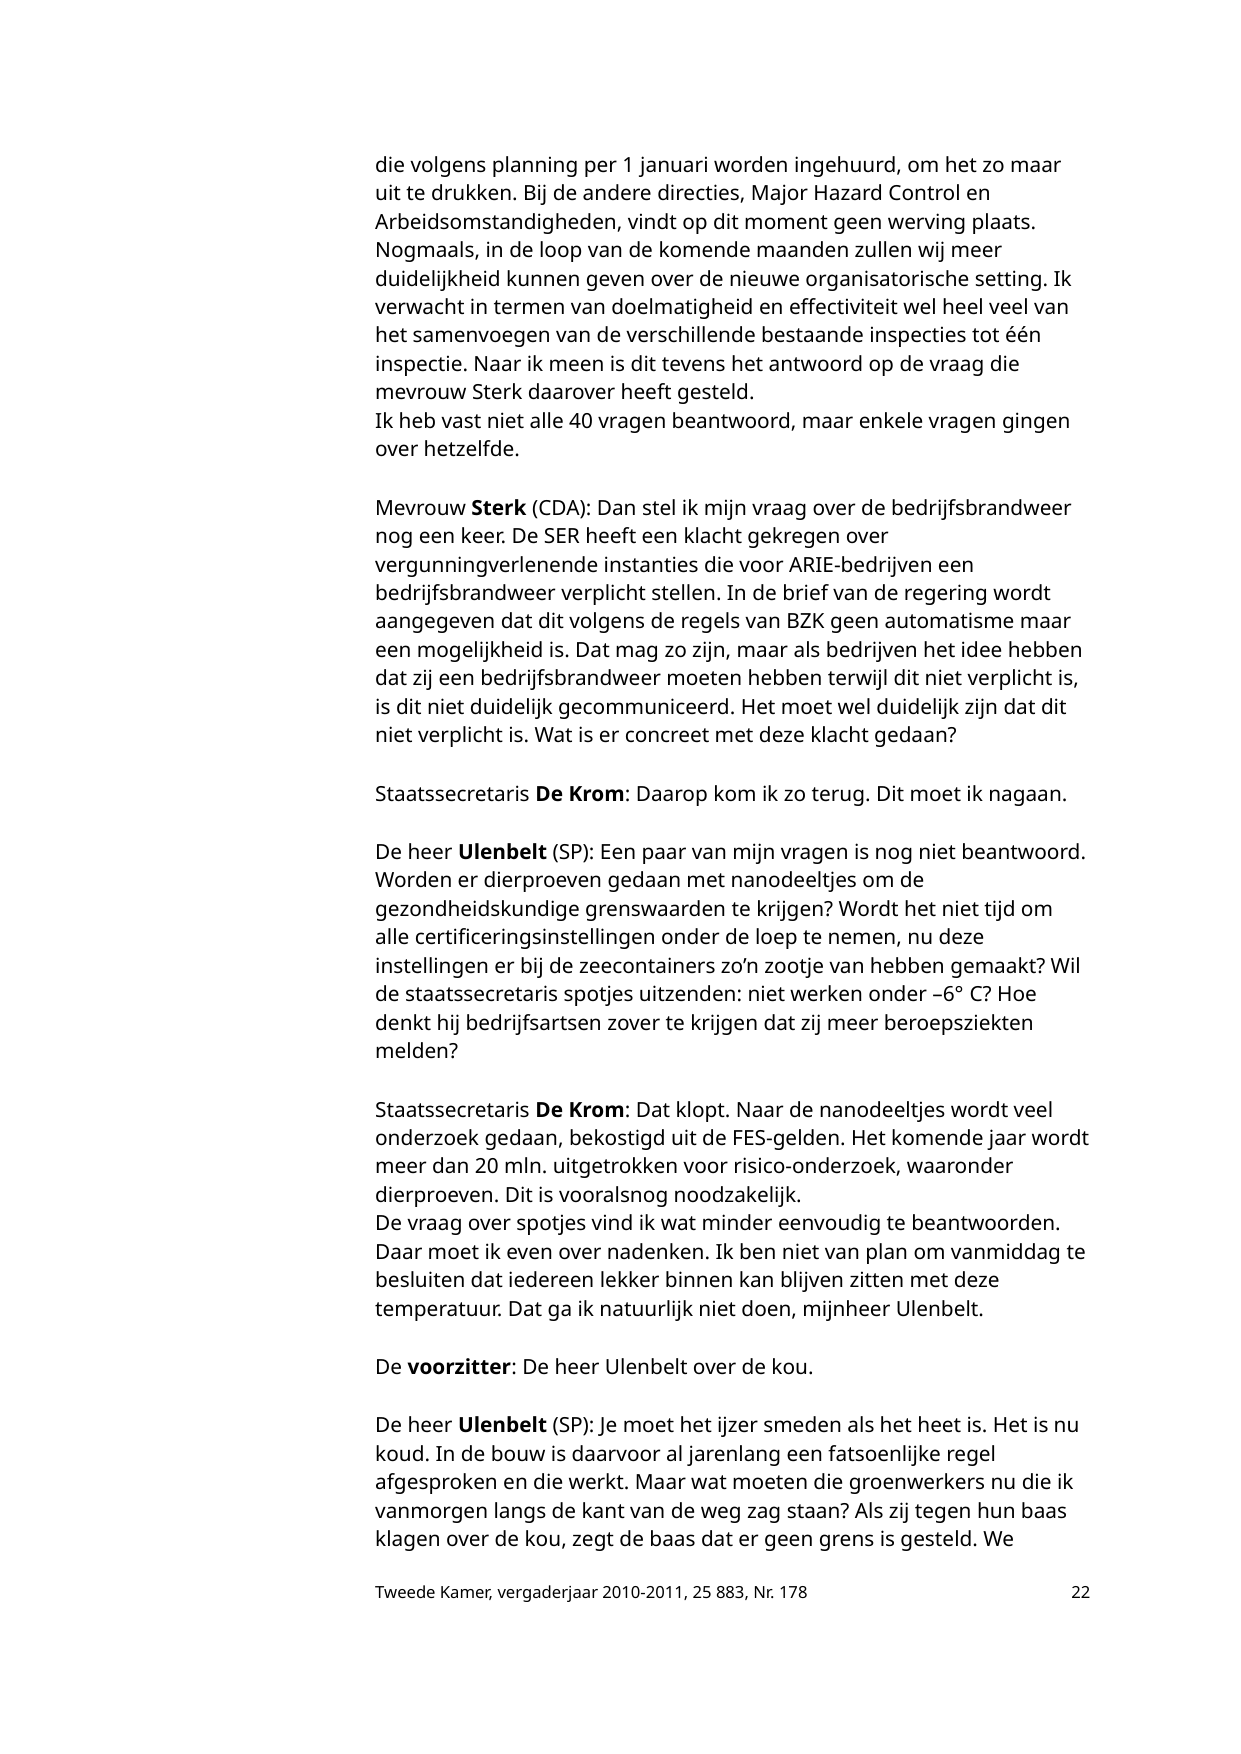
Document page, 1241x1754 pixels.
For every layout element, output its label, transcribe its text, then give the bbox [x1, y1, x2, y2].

text De vraag over spotjes vind ik wat minder eenvoudig te beantwoorden. Daar moet ik even over nadenken. Ik ben niet van plan om vanmiddag te besluiten dat iedereen lekker binnen kan blijven zitten met deze temperatuur. Dat ga ik natuurlijk niet doen, mijnheer Ulenbelt. [375, 1208, 1090, 1322]
text Ik heb vast niet alle 40 vragen beantwoord, maar enkele vragen gingen over hetzelfde. [375, 406, 1090, 463]
text die volgens planning per 1 januari worden ingehuurd, om het zo maar uit te drukken. Bij de andere directies, Major Hazard Control en Arbeidsomstandigheden, vindt op dit moment geen werving plaats. Nogmaals, in de loop van de komende maanden zullen wij meer duidelijkheid kunnen geven over de nieuwe organisatorische setting. Ik verwacht in termen van doelmatigheid en effectiviteit wel heel veel van het samenvoegen van de verschillende bestaande inspecties tot één inspectie. Naar ik meen is dit tevens het antwoord op de vraag die mevrouw Sterk daarover heeft gesteld. [375, 150, 1090, 406]
text Staatssecretaris De Krom: Dat klopt. Naar de nanodeeltjes wordt veel onderzoek gedaan, bekostigd uit de FES-gelden. Het komende jaar wordt meer dan 20 mln. uitgetrokken voor risico-onderzoek, waaronder dierproeven. Dit is vooralsnog noodzakelijk. [375, 1095, 1090, 1208]
text Staatssecretaris De Krom: Daarop kom ik zo terug. Dit moet ik nagaan. [375, 779, 1090, 807]
text De heer Ulenbelt (SP): Een paar van mijn vragen is nog niet beantwoord. Worden er dierproeven gedaan met nanodeeltjes om de gezondheidskundige grenswaarden te krijgen? Wordt het niet tijd om alle certificeringsinstellingen onder de loep te nemen, nu deze instellingen er bij de zeecontainers zo’n zootje van hebben gemaakt? Wil de staatssecretaris spotjes uitzenden: niet werken onder –6° C? Hoe denkt hij bedrijfsartsen zover te krijgen dat zij meer beroepsziekten melden? [375, 837, 1090, 1065]
text De voorzitter: De heer Ulenbelt over de kou. [375, 1352, 1090, 1381]
text Mevrouw Sterk (CDA): Dan stel ik mijn vraag over de bedrijfsbrandweer nog een keer. De SER heeft een klacht gekregen over vergunningverlenende instanties die voor ARIE-bedrijven een bedrijfsbrandweer verplicht stellen. In de brief van de regering wordt aangegeven dat dit volgens de regels van BZK geen automatisme maar een mogelijkheid is. Dat mag zo zijn, maar als bedrijven het idee hebben dat zij een bedrijfsbrandweer moeten hebben terwijl dit niet verplicht is, is dit niet duidelijk gecommuniceerd. Het moet wel duidelijk zijn dat dit niet verplicht is. Wat is er concreet met deze klacht gedaan? [375, 493, 1090, 749]
text De heer Ulenbelt (SP): Je moet het ijzer smeden als het heet is. Het is nu koud. In de bouw is daarvoor al jarenlang een fatsoenlijke regel afgesproken en die werkt. Maar wat moeten die groenwerkers nu die ik vanmorgen langs de kant van de weg zag staan? Als zij tegen hun baas klagen over de kou, zegt de baas dat er geen grens is gesteld. We [375, 1411, 1090, 1553]
